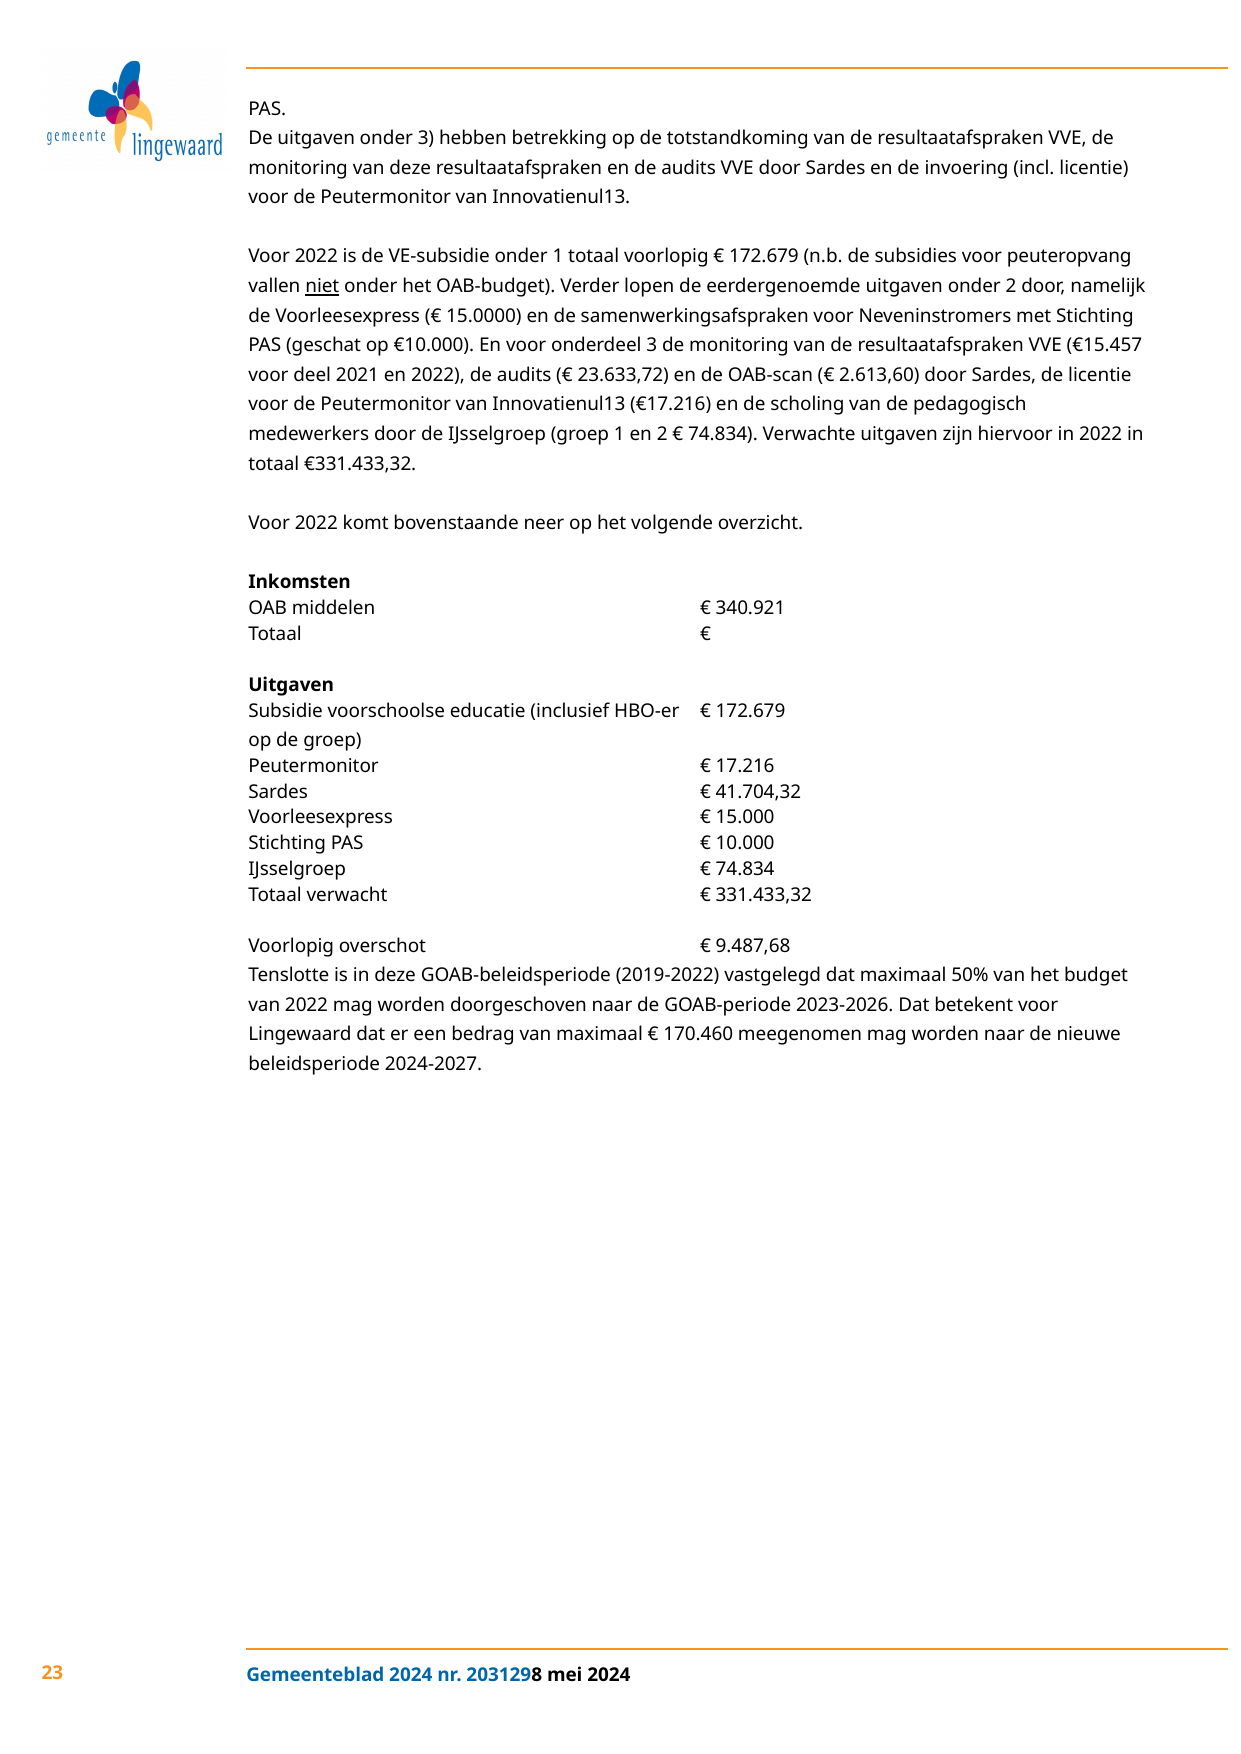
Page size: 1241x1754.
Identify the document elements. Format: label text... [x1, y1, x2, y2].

table_cell € [700, 620, 1152, 645]
table_cell Voorlopig overschot [248, 932, 700, 958]
table_cell Peutermonitor [248, 752, 700, 778]
table_cell Subsidie voorschoolse educatie (inclusief HBO-er op de groep) [248, 697, 700, 752]
table_cell € 10.000 [700, 829, 1152, 855]
table_cell € 9.487,68 [700, 932, 1152, 958]
table_cell Totaal [248, 620, 700, 645]
table_cell OAB middelen [248, 594, 700, 620]
table_cell [700, 907, 1152, 932]
table_cell € 340.921 [700, 594, 1152, 620]
text De uitgaven onder 3) hebben betrekking op de totstandkoming van de resultaatafspraken VVE, de monitoring van deze resultaatafspraken en de audits VVE door Sardes en de invoering (incl. licentie) voor de Peutermonitor van Innovatienul13. [248, 124, 1152, 209]
picture [41, 47, 231, 172]
text Voor 2022 is de VE-subsidie onder 1 totaal voorlopig € 172.679 (n.b. de subsidies voor peuteropvang vallen niet onder het OAB-budget). Verder lopen de eerdergenoemde uitgaven onder 2 door, namelijk de Voorleesexpress (€ 15.0000) en de samenwerkingsafspraken voor Neveninstromers met Stichting PAS (geschat op €10.000). En voor onderdeel 3 de monitoring van de resultaatafspraken VVE (€15.457 voor deel 2021 en 2022), de audits (€ 23.633,72) en de OAB-scan (€ 2.613,60) door Sardes, de licentie voor de Peutermonitor van Innovatienul13 (€17.216) en de scholing van de pedagogisch medewerkers door de IJsselgroep (groep 1 en 2 € 74.834). Verwachte uitgaven zijn hiervoor in 2022 in totaal €331.433,32. [248, 243, 1152, 476]
table_cell € 331.433,32 [700, 881, 1152, 907]
table_cell € 74.834 [700, 855, 1152, 881]
table_cell IJsselgroep [248, 855, 700, 881]
table_header [700, 568, 1152, 594]
text PAS. [248, 95, 1152, 121]
table_cell Totaal verwacht [248, 881, 700, 907]
table_cell € 17.216 [700, 752, 1152, 778]
table_cell [700, 671, 1152, 697]
text Voor 2022 komt bovenstaande neer op het volgende overzicht. [248, 509, 1152, 535]
table_cell € 172.679 [700, 697, 1152, 752]
table_cell [700, 645, 1152, 671]
table_cell [248, 907, 700, 932]
table_cell Sardes [248, 778, 700, 804]
table_cell [248, 645, 700, 671]
text Tenslotte is in deze GOAB-beleidsperiode (2019-2022) vastgelegd dat maximaal 50% van het budget van 2022 mag worden doorgeschoven naar de GOAB-periode 2023-2026. Dat betekent voor Lingewaard dat er een bedrag van maximaal € 170.460 meegenomen mag worden naar de nieuwe beleidsperiode 2024-2027. [248, 961, 1152, 1076]
table_cell Voorleesexpress [248, 804, 700, 829]
table_header Inkomsten [248, 568, 700, 594]
table_cell € 41.704,32 [700, 778, 1152, 804]
table_cell Uitgaven [248, 671, 700, 697]
table_cell Stichting PAS [248, 829, 700, 855]
table_cell € 15.000 [700, 804, 1152, 829]
